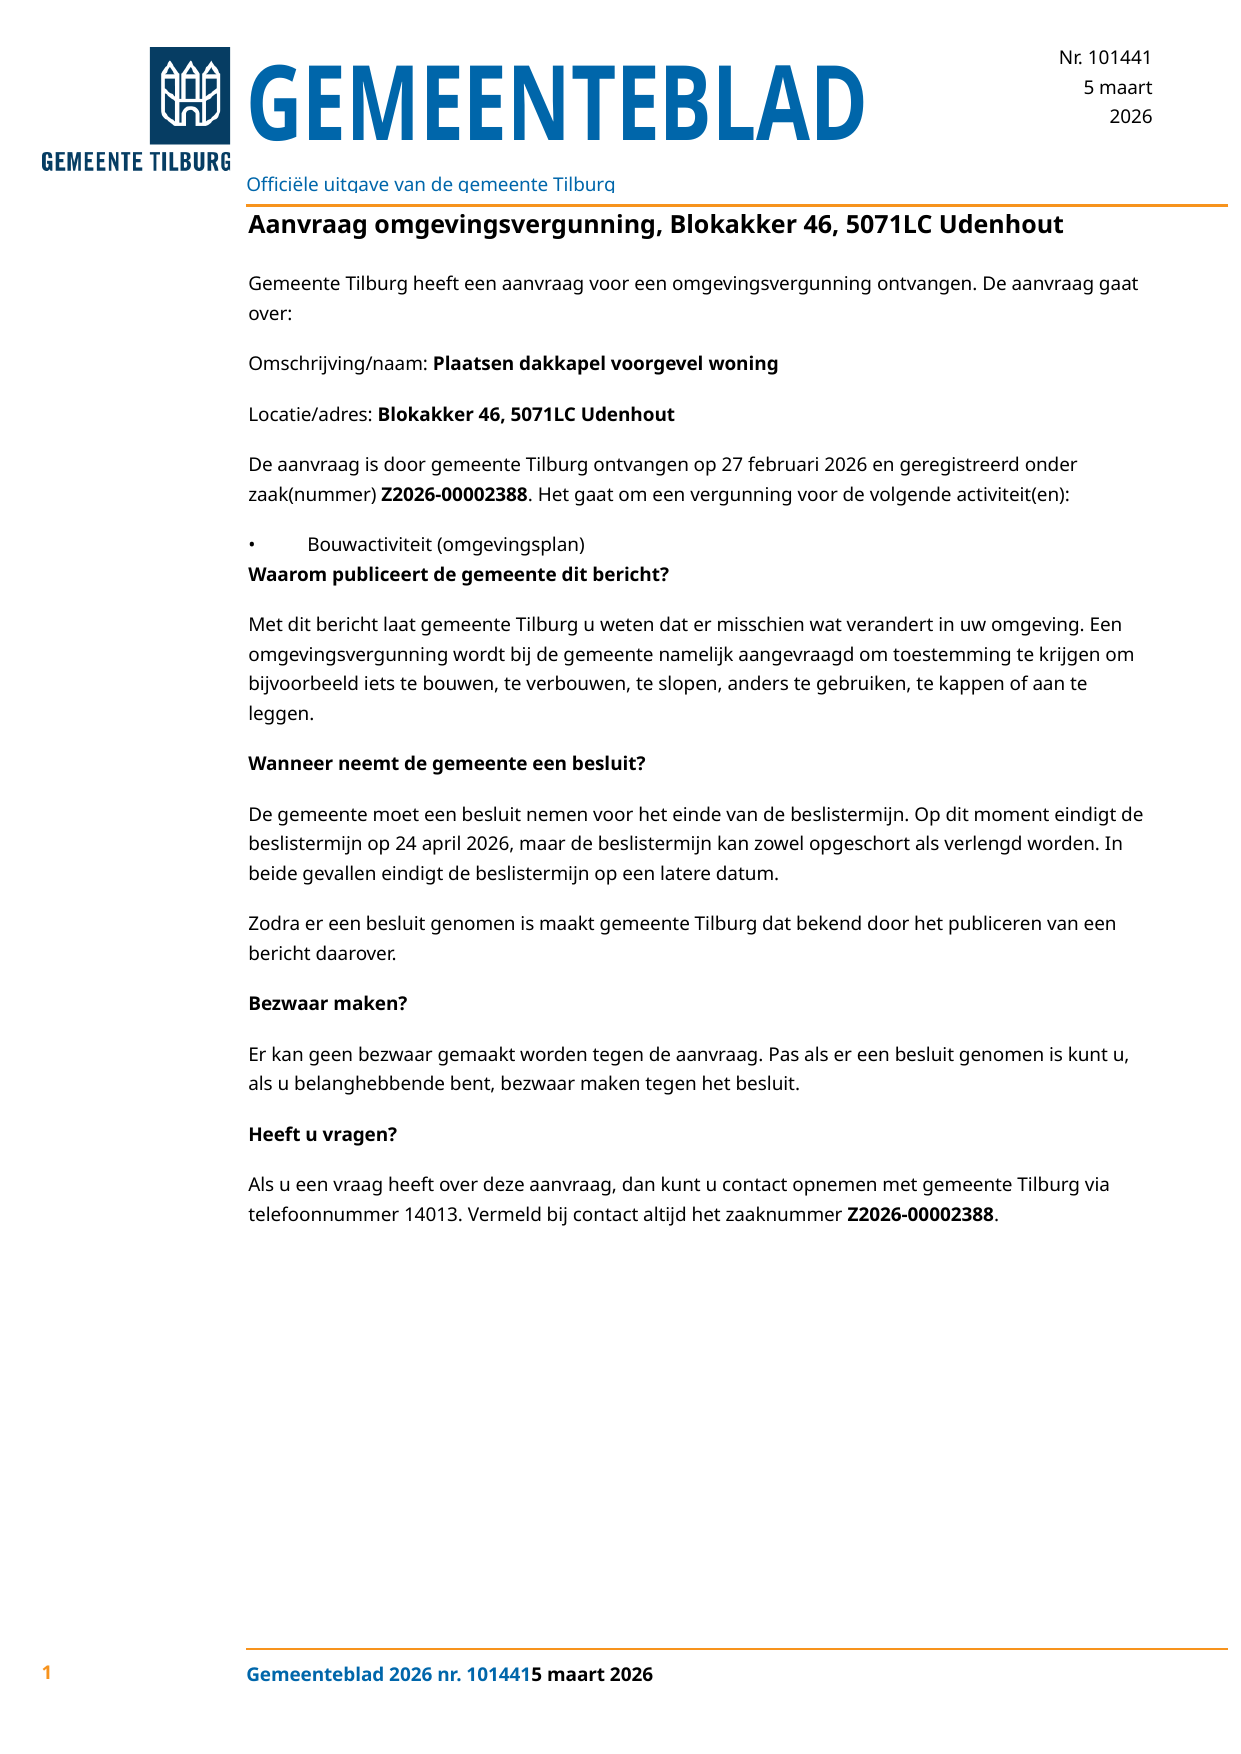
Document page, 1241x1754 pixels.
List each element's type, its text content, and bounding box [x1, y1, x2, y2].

text Locatie/adres: Blokakker 46, 5071LC Udenhout [248, 401, 1152, 426]
text Wanneer neemt de gemeente een besluit? [248, 750, 1152, 776]
picture [41, 47, 231, 172]
list Bouwactiviteit (omgevingsplan) [248, 531, 1152, 557]
text Zodra er een besluit genomen is maakt gemeente Tilburg dat bekend door het publiceren van een bericht daarover. [248, 910, 1152, 966]
text Als u een vraag heeft over deze aanvraag, dan kunt u contact opnemen met gemeente Tilburg via telefoonnummer 14013. Vermeld bij contact altijd het zaaknummer Z2026-00002388. [248, 1171, 1152, 1226]
text Er kan geen bezwaar gemaakt worden tegen de aanvraag. Pas als er een besluit genomen is kunt u, als u belanghebbende bent, bezwaar maken tegen het besluit. [248, 1041, 1152, 1096]
text De aanvraag is door gemeente Tilburg ontvangen op 27 februari 2026 en geregistreerd onder zaak(nummer) Z2026-00002388. Het gaat om een vergunning voor de volgende activiteit(en): [248, 451, 1152, 506]
text Bezwaar maken? [248, 990, 1152, 1016]
text Aanvraag omgevingsvergunning, Blokakker 46, 5071LC Udenhout [248, 207, 1152, 241]
text Met dit bericht laat gemeente Tilburg u weten dat er misschien wat verandert in uw omgeving. Een omgevingsvergunning wordt bij de gemeente namelijk aangevraagd om toestemming te krijgen om bijvoorbeeld iets te bouwen, te verbouwen, te slopen, anders te gebruiken, te kappen of aan te leggen. [248, 611, 1152, 726]
text De gemeente moet een besluit nemen voor het einde van de beslistermijn. Op dit moment eindigt de beslistermijn op 24 april 2026, maar de beslistermijn kan zowel opgeschort als verlengd worden. In beide gevallen eindigt de beslistermijn op een latere datum. [248, 801, 1152, 886]
text Waarom publiceert de gemeente dit bericht? [248, 561, 1152, 586]
text Heeft u vragen? [248, 1121, 1152, 1146]
text Omschrijving/naam: Plaatsen dakkapel voorgevel woning [248, 350, 1152, 376]
text Gemeente Tilburg heeft een aanvraag voor een omgevingsvergunning ontvangen. De aanvraag gaat over: [248, 270, 1152, 326]
